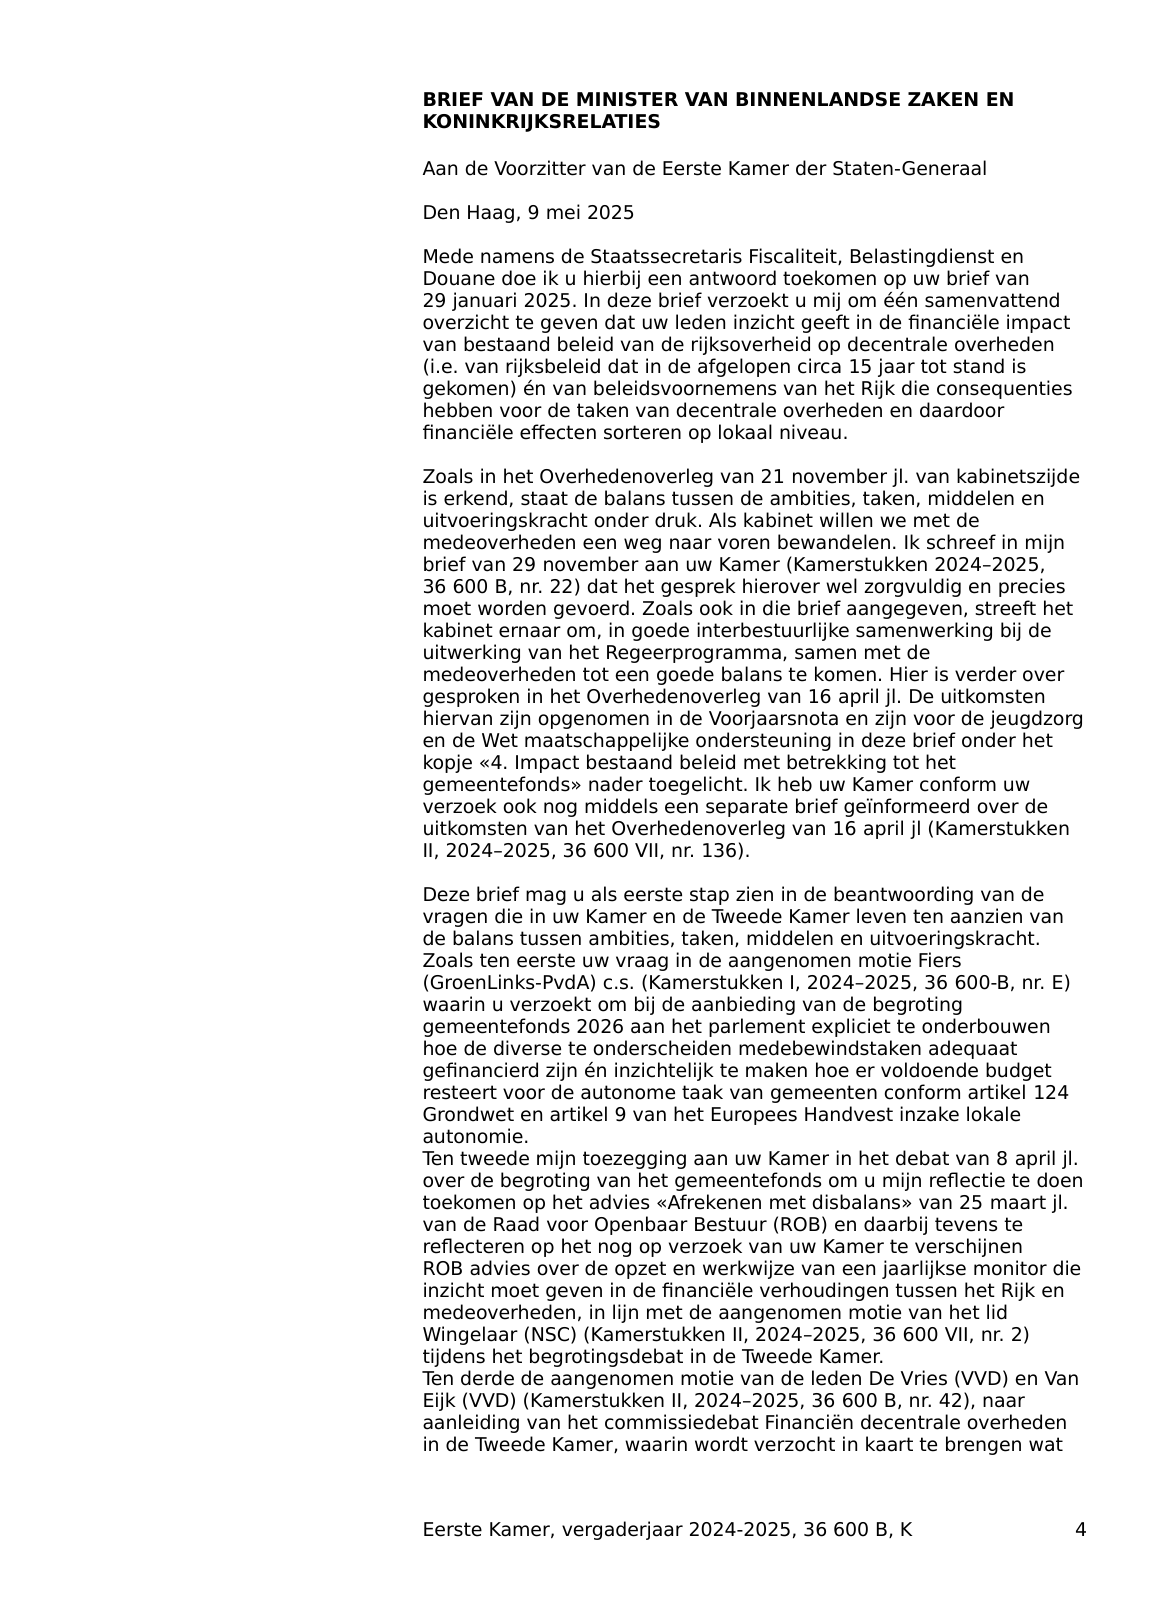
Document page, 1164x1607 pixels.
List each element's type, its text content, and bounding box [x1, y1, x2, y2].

text Ten tweede mijn toezegging aan uw Kamer in het debat van 8 april jl. over de begroting van het gemeentefonds om u mijn reflectie te doen toekomen op het advies «Afrekenen met disbalans» van 25 maart jl. van de Raad voor Openbaar Bestuur (ROB) en daarbij tevens te reflecteren op het nog op verzoek van uw Kamer te verschijnen ROB advies over de opzet en werkwijze van een jaarlijkse monitor die inzicht moet geven in de financiële verhoudingen tussen het Rijk en medeoverheden, in lijn met de aangenomen motie van het lid Wingelaar (NSC) (Kamerstukken II, 2024–2025, 36 600 VII, nr. 2) tijdens het begrotingsdebat in de Tweede Kamer. [422, 1148, 1087, 1368]
text Mede namens de Staatssecretaris Fiscaliteit, Belastingdienst en Douane doe ik u hierbij een antwoord toekomen op uw brief van 29 januari 2025. In deze brief verzoekt u mij om één samenvattend overzicht te geven dat uw leden inzicht geeft in de financiële impact van bestaand beleid van de rijksoverheid op decentrale overheden (i.e. van rijksbeleid dat in de afgelopen circa 15 jaar tot stand is gekomen) én van beleidsvoornemens van het Rijk die consequenties hebben voor de taken van decentrale overheden en daardoor financiële effecten sorteren op lokaal niveau. [422, 246, 1087, 444]
text Deze brief mag u als eerste stap zien in de beantwoording van de vragen die in uw Kamer en de Tweede Kamer leven ten aanzien van de balans tussen ambities, taken, middelen en uitvoeringskracht. Zoals ten eerste uw vraag in de aangenomen motie Fiers (GroenLinks-PvdA) c.s. (Kamerstukken I, 2024–2025, 36 600-B, nr. E) waarin u verzoekt om bij de aanbieding van de begroting gemeentefonds 2026 aan het parlement expliciet te onderbouwen hoe de diverse te onderscheiden medebewindstaken adequaat gefinancierd zijn én inzichtelijk te maken hoe er voldoende budget resteert voor de autonome taak van gemeenten conform artikel 124 Grondwet en artikel 9 van het Europees Handvest inzake lokale autonomie. [422, 884, 1087, 1148]
subtitle BRIEF VAN DE MINISTER VAN BINNENLANDSE ZAKEN EN KONINKRIJKSRELATIES [422, 89, 1087, 133]
text Ten derde de aangenomen motie van de leden De Vries (VVD) en Van Eijk (VVD) (Kamerstukken II, 2024–2025, 36 600 B, nr. 42), naar aanleiding van het commissiedebat Financiën decentrale overheden in de Tweede Kamer, waarin wordt verzocht in kaart te brengen wat [422, 1368, 1087, 1456]
text Aan de Voorzitter van de Eerste Kamer der Staten-Generaal [422, 158, 1087, 180]
text Zoals in het Overhedenoverleg van 21 november jl. van kabinetszijde is erkend, staat de balans tussen de ambities, taken, middelen en uitvoeringskracht onder druk. Als kabinet willen we met de medeoverheden een weg naar voren bewandelen. Ik schreef in mijn brief van 29 november aan uw Kamer (Kamerstukken 2024–2025, 36 600 B, nr. 22) dat het gesprek hierover wel zorgvuldig en precies moet worden gevoerd. Zoals ook in die brief aangegeven, streeft het kabinet ernaar om, in goede interbestuurlijke samenwerking bij de uitwerking van het Regeerprogramma, samen met de medeoverheden tot een goede balans te komen. Hier is verder over gesproken in het Overhedenoverleg van 16 april jl. De uitkomsten hiervan zijn opgenomen in de Voorjaarsnota en zijn voor de jeugdzorg en de Wet maatschappelijke ondersteuning in deze brief onder het kopje «4. Impact bestaand beleid met betrekking tot het gemeentefonds» nader toegelicht. Ik heb uw Kamer conform uw verzoek ook nog middels een separate brief geïnformeerd over de uitkomsten van het Overhedenoverleg van 16 april jl (Kamerstukken II, 2024–2025, 36 600 VII, nr. 136). [422, 466, 1087, 862]
text Den Haag, 9 mei 2025 [422, 202, 1087, 224]
